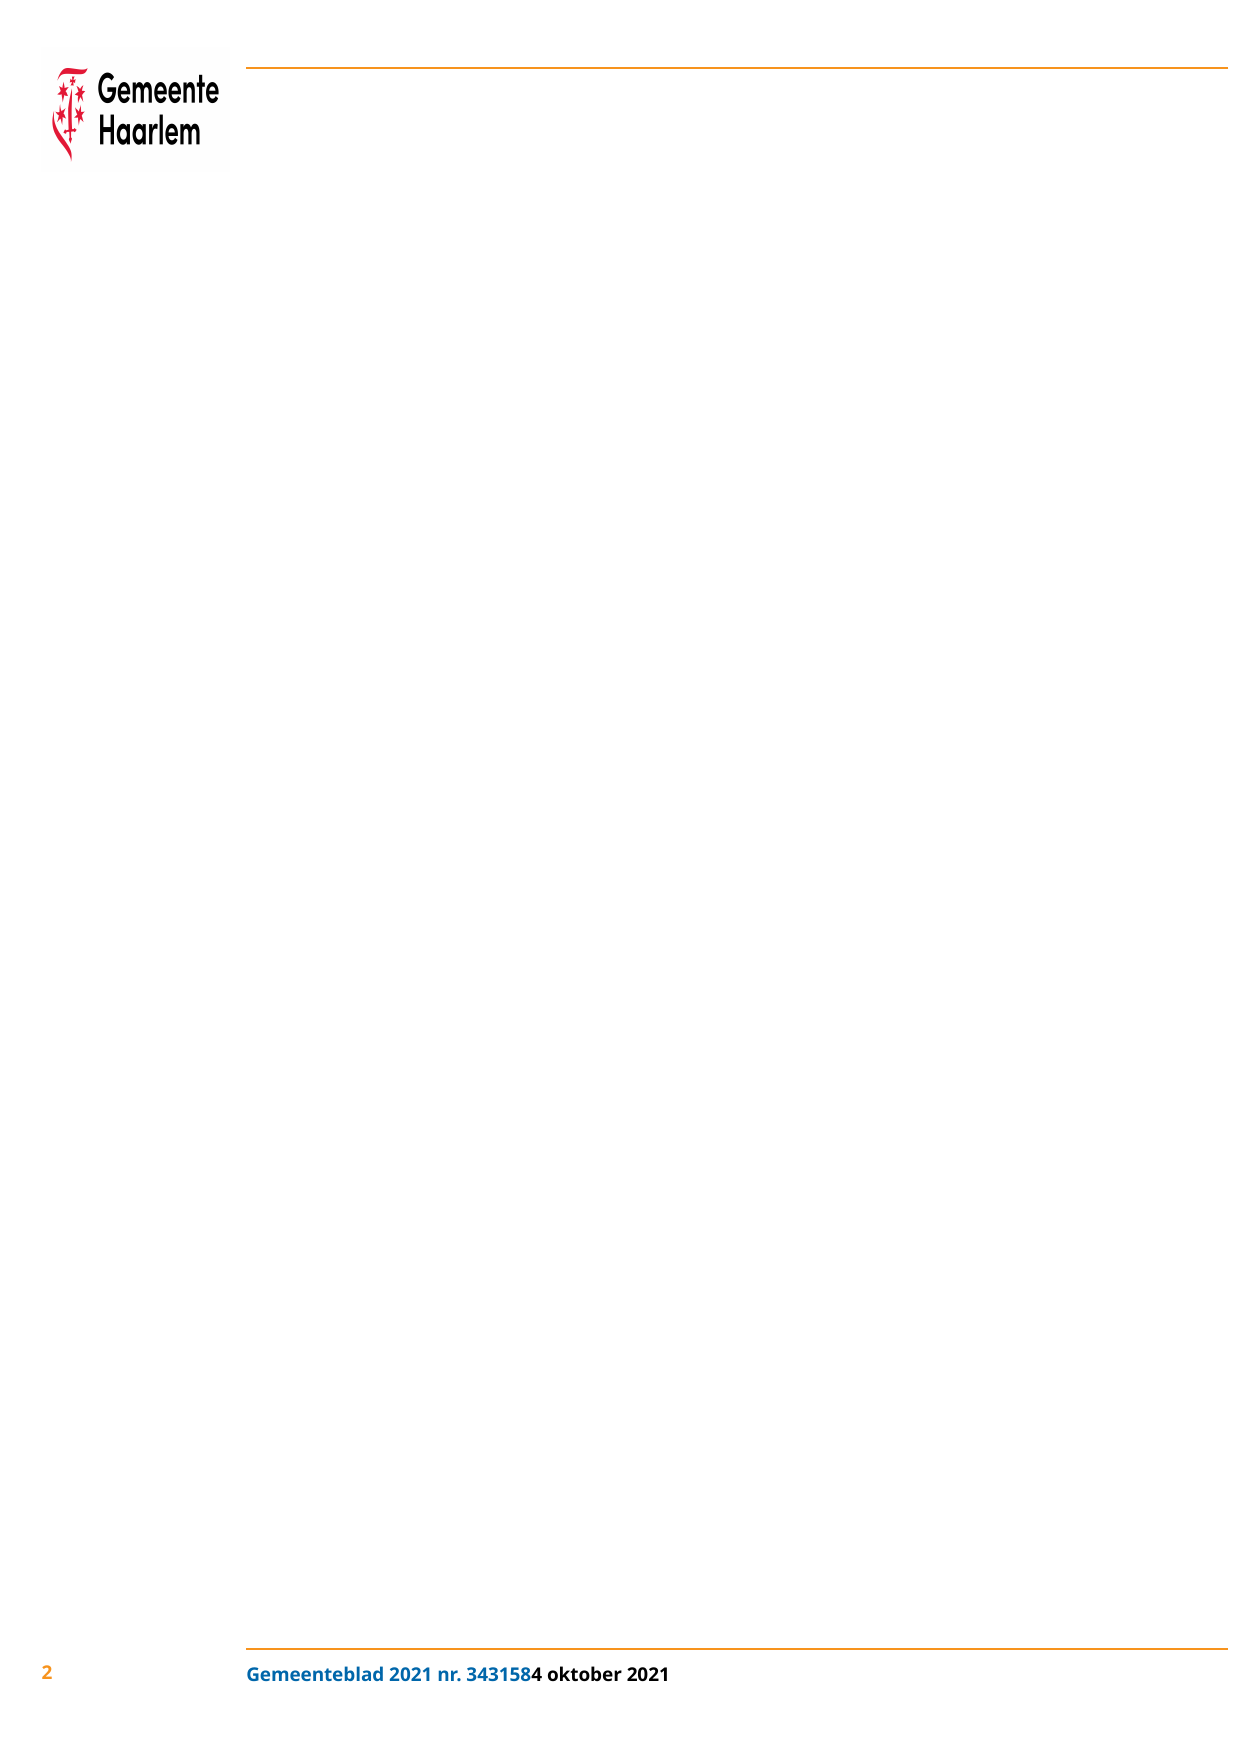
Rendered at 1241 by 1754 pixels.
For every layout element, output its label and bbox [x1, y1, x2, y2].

picture [41, 47, 231, 172]
